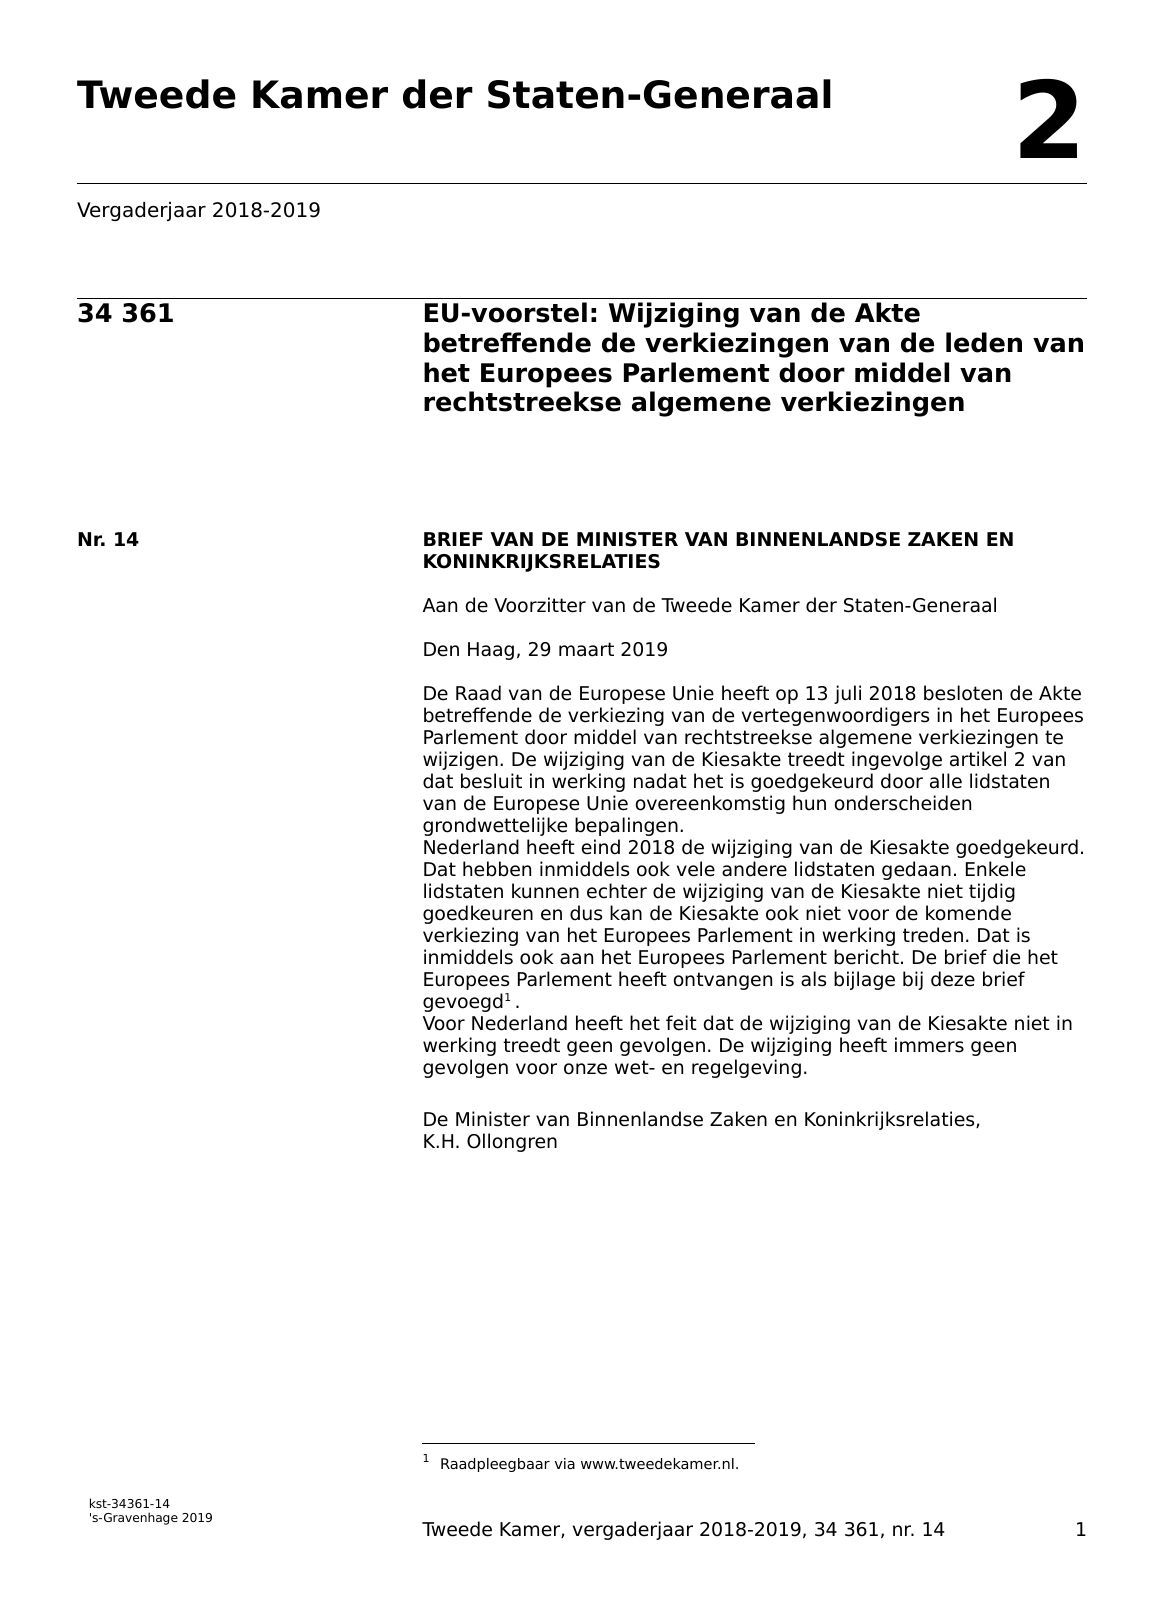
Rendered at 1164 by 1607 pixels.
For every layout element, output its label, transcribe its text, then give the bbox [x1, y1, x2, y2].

subtitle Nr. 14 BRIEF VAN DE MINISTER VAN BINNENLANDSE ZAKEN EN KONINKRIJKSRELATIES [77, 529, 1087, 573]
text Aan de Voorzitter van de Tweede Kamer der Staten-Generaal [422, 595, 1087, 617]
text De Minister van Binnenlandse Zaken en Koninkrijksrelaties, K.H. Ollongren [422, 1109, 1087, 1153]
text Den Haag, 29 maart 2019 [422, 639, 1087, 661]
text Voor Nederland heeft het feit dat de wijziging van de Kiesakte niet in werking treedt geen gevolgen. De wijziging heeft immers geen gevolgen voor onze wet- en regelgeving. [422, 1013, 1087, 1079]
table_header Tweede Kamer der Staten-Generaal [77, 59, 886, 183]
subtitle 34 361 EU-voorstel: Wijziging van de Akte betreffende de verkiezingen van de leden van het Europees Parlement door middel van rechtstreekse algemene verkiezingen [77, 299, 1087, 418]
text Raadpleegbaar via www.tweedekamer.nl. [422, 1452, 1087, 1474]
table_cell Vergaderjaar 2018-2019 [77, 184, 1087, 298]
text 's-Gravenhage 2019 [88, 1511, 323, 1525]
text kst-34361-14 [88, 1497, 323, 1511]
text Nederland heeft eind 2018 de wijziging van de Kiesakte goedgekeurd. Dat hebben inmiddels ook vele andere lidstaten gedaan. Enkele lidstaten kunnen echter de wijziging van de Kiesakte niet tijdig goedkeuren en dus kan de Kiesakte ook niet voor de komende verkiezing van het Europees Parlement in werking treden. Dat is inmiddels ook aan het Europees Parlement bericht. De brief die het Europees Parlement heeft ontvangen is als bijlage bij deze brief gevoegd. [422, 837, 1087, 1013]
table_header 2 [886, 59, 1087, 183]
text De Raad van de Europese Unie heeft op 13 juli 2018 besloten de Akte betreffende de verkiezing van de vertegenwoordigers in het Europees Parlement door middel van rechtstreekse algemene verkiezingen te wijzigen. De wijziging van de Kiesakte treedt ingevolge artikel 2 van dat besluit in werking nadat het is goedgekeurd door alle lidstaten van de Europese Unie overeenkomstig hun onderscheiden grondwettelijke bepalingen. [422, 683, 1087, 837]
